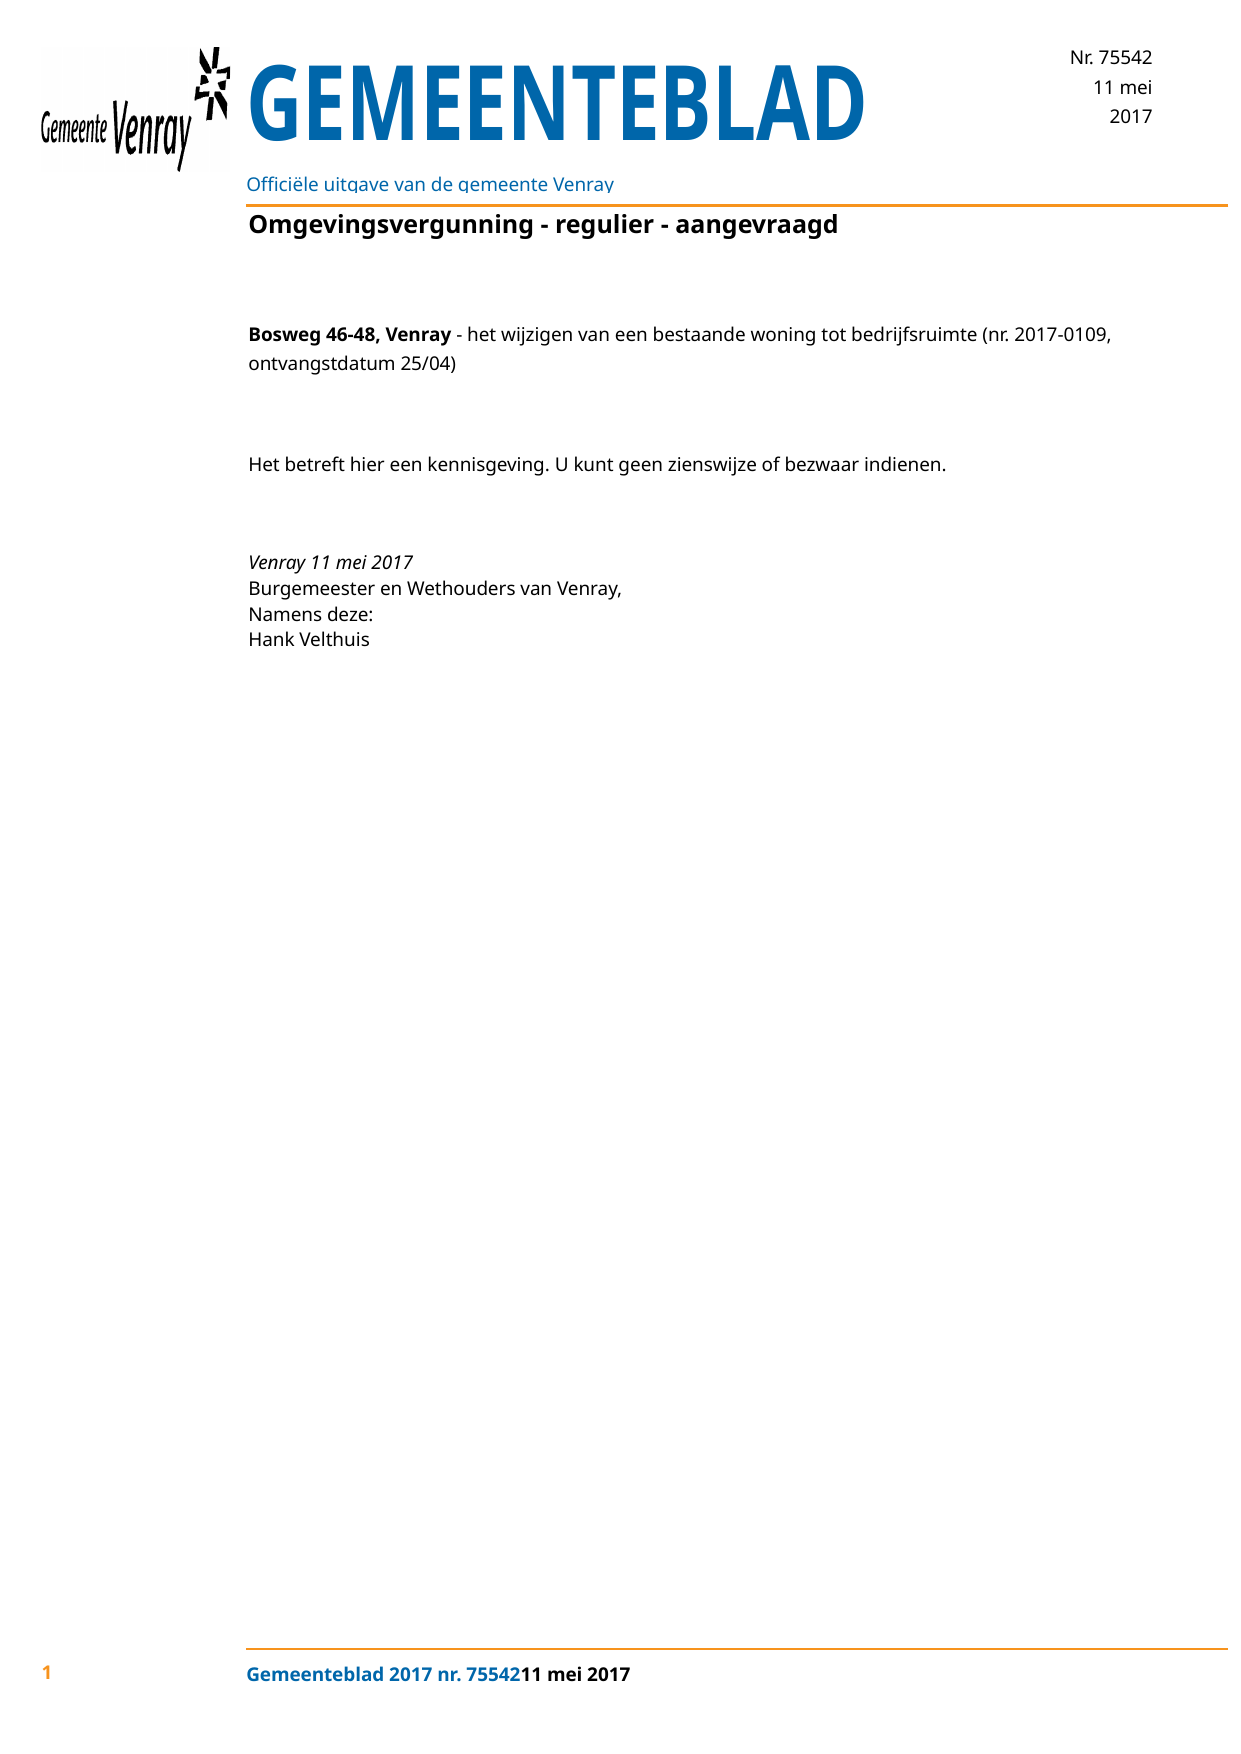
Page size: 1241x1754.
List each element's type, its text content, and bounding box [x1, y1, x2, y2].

text Hank Velthuis [248, 627, 1152, 652]
text Namens deze: [248, 601, 1152, 627]
text Burgemeester en Wethouders van Venray, [248, 575, 1152, 601]
text Omgevingsvergunning - regulier - aangevraagd [248, 207, 1152, 241]
picture [41, 47, 231, 172]
text Venray 11 mei 2017 [248, 549, 1152, 575]
text Bosweg 46-48, Venray - het wijzigen van een bestaande woning tot bedrijfsruimte (nr. 2017-0109, ontvangstdatum 25/04) [248, 321, 1152, 376]
text Het betreft hier een kennisgeving. U kunt geen zienswijze of bezwaar indienen. [248, 451, 1152, 477]
